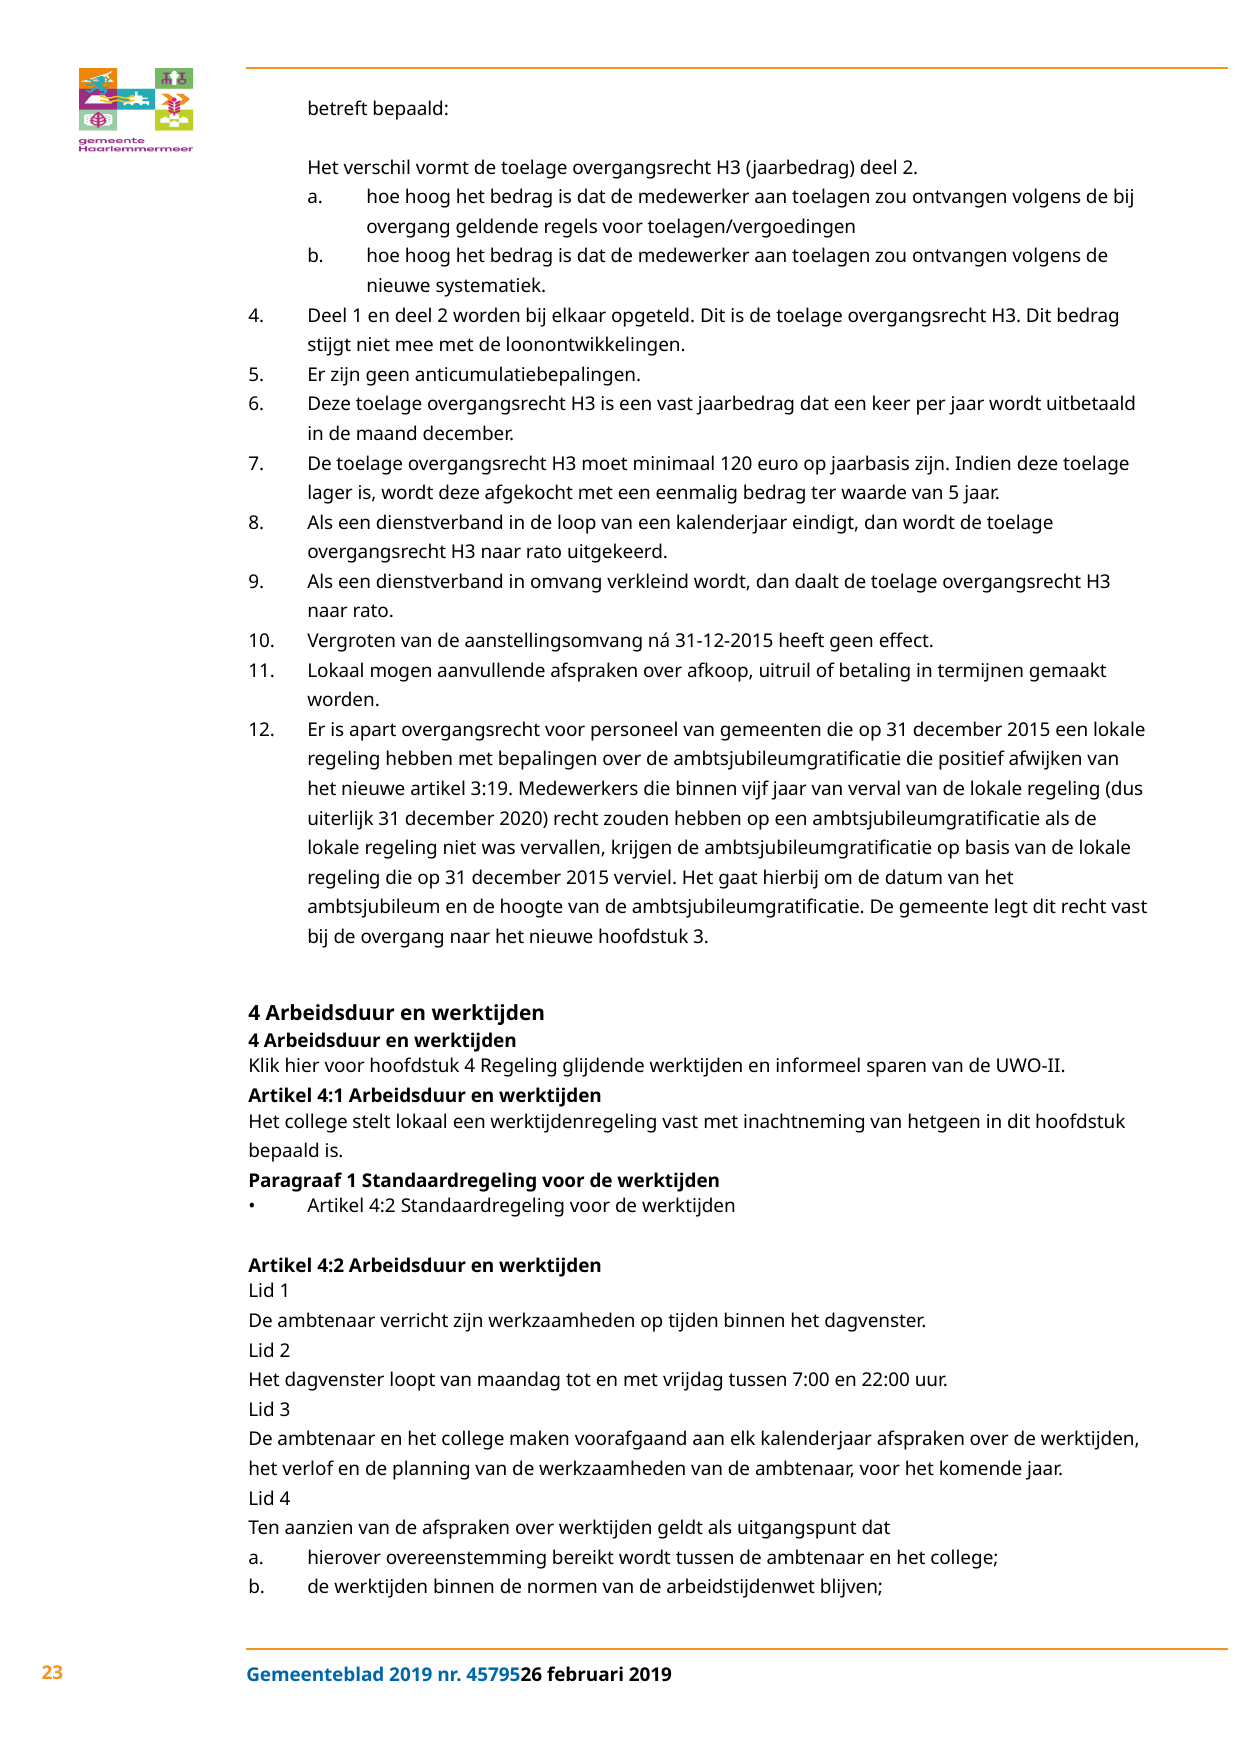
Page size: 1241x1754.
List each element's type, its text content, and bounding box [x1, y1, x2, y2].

text Lid 1 [248, 1278, 1152, 1303]
list Artikel 4:2 Standaardregeling voor de werktijden [248, 1193, 1152, 1218]
list Er zijn geen anticumulatiebepalingen. [248, 361, 1152, 387]
list Er is apart overgangsrecht voor personeel van gemeenten die op 31 december 2015 een lokale regeling hebben met bepalingen over de ambtsjubileumgratificatie die positief afwijken van het nieuwe artikel 3:19. Medewerkers die binnen vijf jaar van verval van de lokale regeling (dus uiterlijk 31 december 2020) recht zouden hebben op een ambtsjubileumgratificatie als de lokale regeling niet was vervallen, krijgen de ambtsjubileumgratificatie op basis van de lokale regeling die op 31 december 2015 verviel. Het gaat hierbij om de datum van het ambtsjubileum en de hoogte van de ambtsjubileumgratificatie. De gemeente legt dit recht vast bij de overgang naar het nieuwe hoofdstuk 3. [248, 716, 1152, 949]
list Lokaal mogen aanvullende afspraken over afkoop, uitruil of betaling in termijnen gemaakt worden. [248, 657, 1152, 712]
text Het dagvenster loopt van maandag tot en met vrijdag tussen 7:00 en 22:00 uur. [248, 1366, 1152, 1392]
text De ambtenaar en het college maken voorafgaand aan elk kalenderjaar afspraken over de werktijden, het verlof en de planning van de werkzaamheden van de ambtenaar, voor het komende jaar. [248, 1426, 1152, 1481]
text 4 Arbeidsduur en werktijden [248, 998, 1152, 1027]
text Lid 4 [248, 1485, 1152, 1510]
text Paragraaf 1 Standaardregeling voor de werktijden [248, 1167, 1152, 1193]
text De ambtenaar verricht zijn werkzaamheden op tijden binnen het dagvenster. [248, 1307, 1152, 1333]
list Vergroten van de aanstellingsomvang ná 31-12-2015 heeft geen effect. [248, 627, 1152, 653]
text Lid 2 [248, 1337, 1152, 1362]
text Artikel 4:2 Arbeidsduur en werktijden [248, 1252, 1152, 1278]
list De toelage overgangsrecht H3 moet minimaal 120 euro op jaarbasis zijn. Indien deze toelage lager is, wordt deze afgekocht met een eenmalig bedrag ter waarde van 5 jaar. [248, 450, 1152, 505]
picture [41, 47, 231, 172]
list hierover overeenstemming bereikt wordt tussen de ambtenaar en het college; [248, 1544, 1152, 1569]
list hoe hoog het bedrag is dat de medewerker aan toelagen zou ontvangen volgens de nieuwe systematiek. [307, 243, 1152, 298]
text Artikel 4:1 Arbeidsduur en werktijden [248, 1082, 1152, 1108]
list Deel 1 en deel 2 worden bij elkaar opgeteld. Dit is de toelage overgangsrecht H3. Dit bedrag stijgt niet mee met de loonontwikkelingen. [248, 302, 1152, 357]
text Klik hier voor hoofdstuk 4 Regeling glijdende werktijden en informeel sparen van de UWO-II. [248, 1052, 1152, 1078]
text Ten aanzien van de afspraken over werktijden geldt als uitgangspunt dat [248, 1514, 1152, 1540]
text Het college stelt lokaal een werktijdenregeling vast met inachtneming van hetgeen in dit hoofdstuk bepaald is. [248, 1108, 1152, 1163]
list Als een dienstverband in de loop van een kalenderjaar eindigt, dan wordt de toelage overgangsrecht H3 naar rato uitgekeerd. [248, 509, 1152, 564]
text Lid 3 [248, 1396, 1152, 1422]
text 4 Arbeidsduur en werktijden [248, 1027, 1152, 1052]
list betreft bepaald: [248, 95, 1152, 121]
list de werktijden binnen de normen van de arbeidstijdenwet blijven; [248, 1573, 1152, 1599]
list hoe hoog het bedrag is dat de medewerker aan toelagen zou ontvangen volgens de bij overgang geldende regels voor toelagen/vergoedingen [307, 183, 1152, 239]
list Als een dienstverband in omvang verkleind wordt, dan daalt de toelage overgangsrecht H3 naar rato. [248, 568, 1152, 623]
list Deze toelage overgangsrecht H3 is een vast jaarbedrag dat een keer per jaar wordt uitbetaald in de maand december. [248, 391, 1152, 446]
list Het verschil vormt de toelage overgangsrecht H3 (jaarbedrag) deel 2. [248, 154, 1152, 180]
